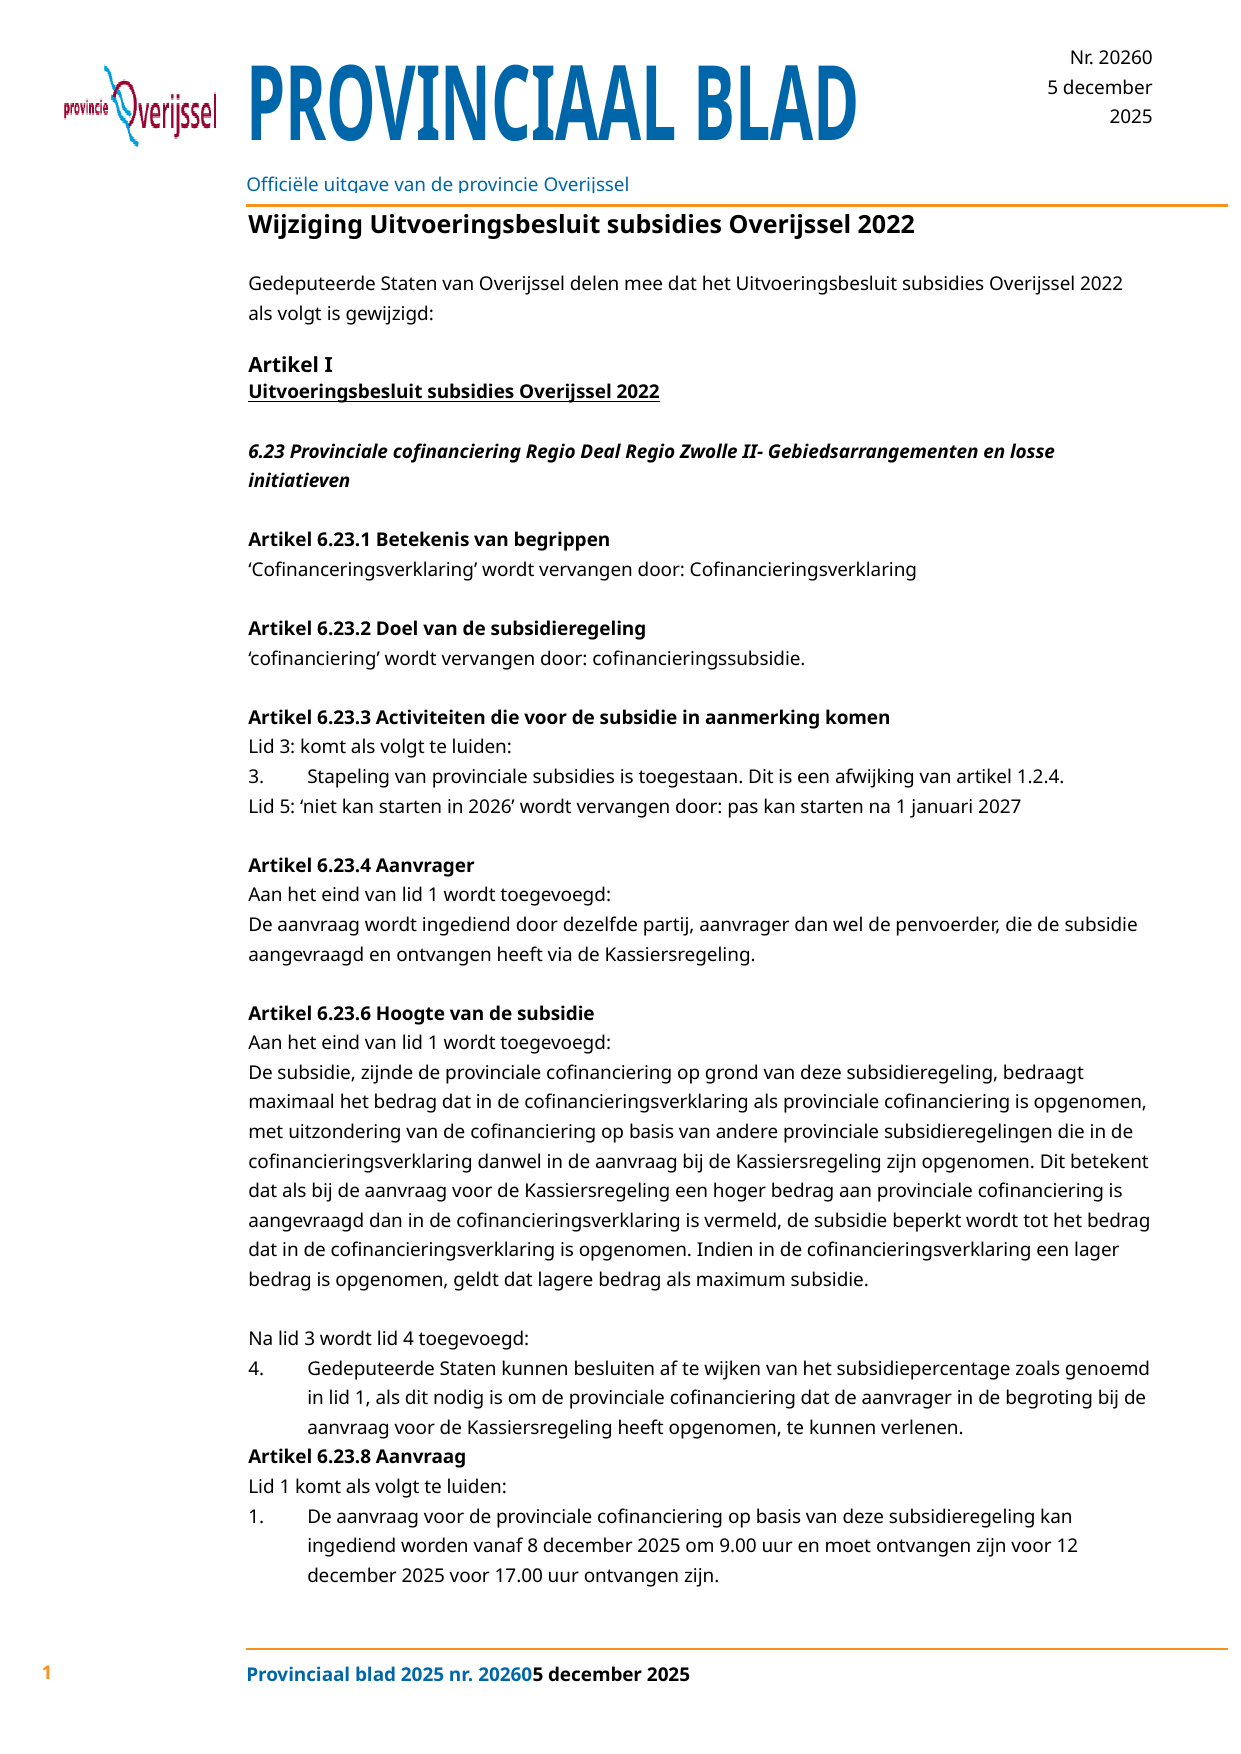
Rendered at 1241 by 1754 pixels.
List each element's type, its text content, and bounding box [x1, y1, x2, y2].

text Artikel 6.23.1 Betekenis van begrippen [248, 527, 1152, 552]
text Lid 1 komt als volgt te luiden: [248, 1473, 1152, 1499]
text Artikel 6.23.8 Aanvraag [248, 1444, 1152, 1469]
text Artikel 6.23.6 Hoogte van de subsidie [248, 1000, 1152, 1026]
text ‘Cofinanceringsverklaring’ wordt vervangen door: Cofinancieringsverklaring [248, 556, 1152, 582]
picture [41, 47, 231, 172]
text Uitvoeringsbesluit subsidies Overijssel 2022 [248, 379, 1152, 404]
list De aanvraag voor de provinciale cofinanciering op basis van deze subsidieregeling kan ingediend worden vanaf 8 december 2025 om 9.00 uur en moet ontvangen zijn voor 12 december 2025 voor 17.00 uur ontvangen zijn. [248, 1503, 1152, 1588]
text Aan het eind van lid 1 wordt toegevoegd: [248, 1029, 1152, 1055]
text ‘cofinanciering’ wordt vervangen door: cofinancieringssubsidie. [248, 645, 1152, 671]
text Na lid 3 wordt lid 4 toegevoegd: [248, 1325, 1152, 1351]
text Wijziging Uitvoeringsbesluit subsidies Overijssel 2022 [248, 207, 1152, 241]
list Gedeputeerde Staten kunnen besluiten af te wijken van het subsidiepercentage zoals genoemd in lid 1, als dit nodig is om de provinciale cofinanciering dat de aanvrager in de begroting bij de aanvraag voor de Kassiersregeling heeft opgenomen, te kunnen verlenen. [248, 1355, 1152, 1440]
text Lid 3: komt als volgt te luiden: [248, 734, 1152, 759]
text Gedeputeerde Staten van Overijssel delen mee dat het Uitvoeringsbesluit subsidies Overijssel 2022 als volgt is gewijzigd: [248, 270, 1152, 326]
text De aanvraag wordt ingediend door dezelfde partij, aanvrager dan wel de penvoerder, die de subsidie aangevraagd en ontvangen heeft via de Kassiersregeling. [248, 911, 1152, 967]
text Artikel I [248, 350, 1152, 379]
text Lid 5: ‘niet kan starten in 2026’ wordt vervangen door: pas kan starten na 1 januari 2027 [248, 793, 1152, 819]
list Stapeling van provinciale subsidies is toegestaan. Dit is een afwijking van artikel 1.2.4. [248, 763, 1152, 789]
text 6.23 Provinciale cofinanciering Regio Deal Regio Zwolle II- Gebiedsarrangementen en losse initiatieven [248, 438, 1152, 493]
text Artikel 6.23.3 Activiteiten die voor de subsidie in aanmerking komen [248, 704, 1152, 730]
text Artikel 6.23.2 Doel van de subsidieregeling [248, 615, 1152, 641]
text Aan het eind van lid 1 wordt toegevoegd: [248, 882, 1152, 907]
text Artikel 6.23.4 Aanvrager [248, 852, 1152, 878]
text De subsidie, zijnde de provinciale cofinanciering op grond van deze subsidieregeling, bedraagt maximaal het bedrag dat in de cofinancieringsverklaring als provinciale cofinanciering is opgenomen, met uitzondering van de cofinanciering op basis van andere provinciale subsidieregelingen die in de cofinancieringsverklaring danwel in de aanvraag bij de Kassiersregeling zijn opgenomen. Dit betekent dat als bij de aanvraag voor de Kassiersregeling een hoger bedrag aan provinciale cofinanciering is aangevraagd dan in de cofinancieringsverklaring is vermeld, de subsidie beperkt wordt tot het bedrag dat in de cofinancieringsverklaring is opgenomen. Indien in de cofinancieringsverklaring een lager bedrag is opgenomen, geldt dat lagere bedrag als maximum subsidie. [248, 1059, 1152, 1292]
